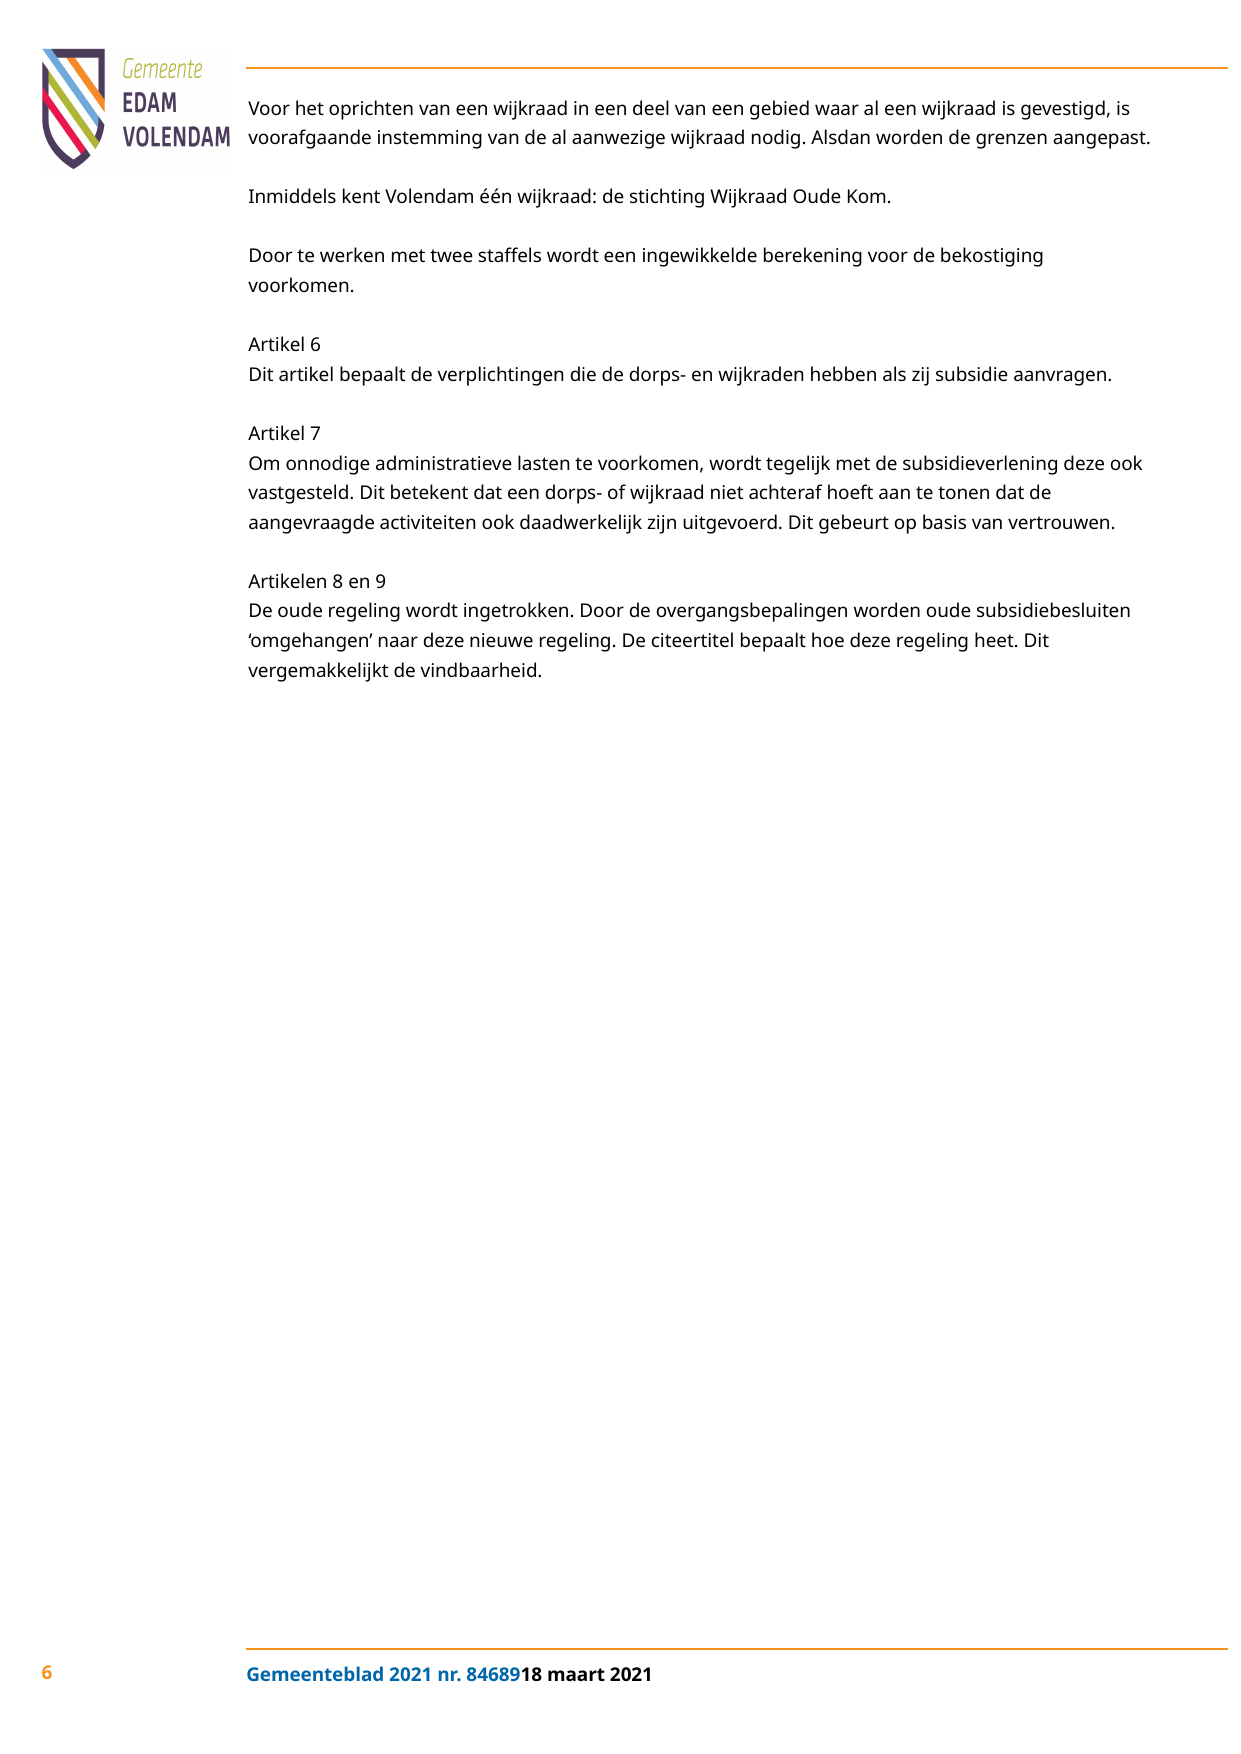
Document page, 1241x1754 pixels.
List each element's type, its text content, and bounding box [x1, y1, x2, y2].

text Om onnodige administratieve lasten te voorkomen, wordt tegelijk met de subsidieverlening deze ook vastgesteld. Dit betekent dat een dorps- of wijkraad niet achteraf hoeft aan te tonen dat de aangevraagde activiteiten ook daadwerkelijk zijn uitgevoerd. Dit gebeurt op basis van vertrouwen. [248, 450, 1152, 535]
text Door te werken met twee staffels wordt een ingewikkelde berekening voor de bekostiging voorkomen. [248, 243, 1152, 298]
text Voor het oprichten van een wijkraad in een deel van een gebied waar al een wijkraad is gevestigd, is voorafgaande instemming van de al aanwezige wijkraad nodig. Alsdan worden de grenzen aangepast. [248, 95, 1152, 150]
text Inmiddels kent Volendam één wijkraad: de stichting Wijkraad Oude Kom. [248, 183, 1152, 209]
text Artikelen 8 en 9 [248, 568, 1152, 594]
picture [41, 47, 231, 172]
text Artikel 7 [248, 420, 1152, 446]
text Dit artikel bepaalt de verplichtingen die de dorps- en wijkraden hebben als zij subsidie aanvragen. [248, 361, 1152, 387]
text De oude regeling wordt ingetrokken. Door de overgangsbepalingen worden oude subsidiebesluiten ‘omgehangen’ naar deze nieuwe regeling. De citeertitel bepaalt hoe deze regeling heet. Dit vergemakkelijkt de vindbaarheid. [248, 598, 1152, 683]
text Artikel 6 [248, 331, 1152, 357]
